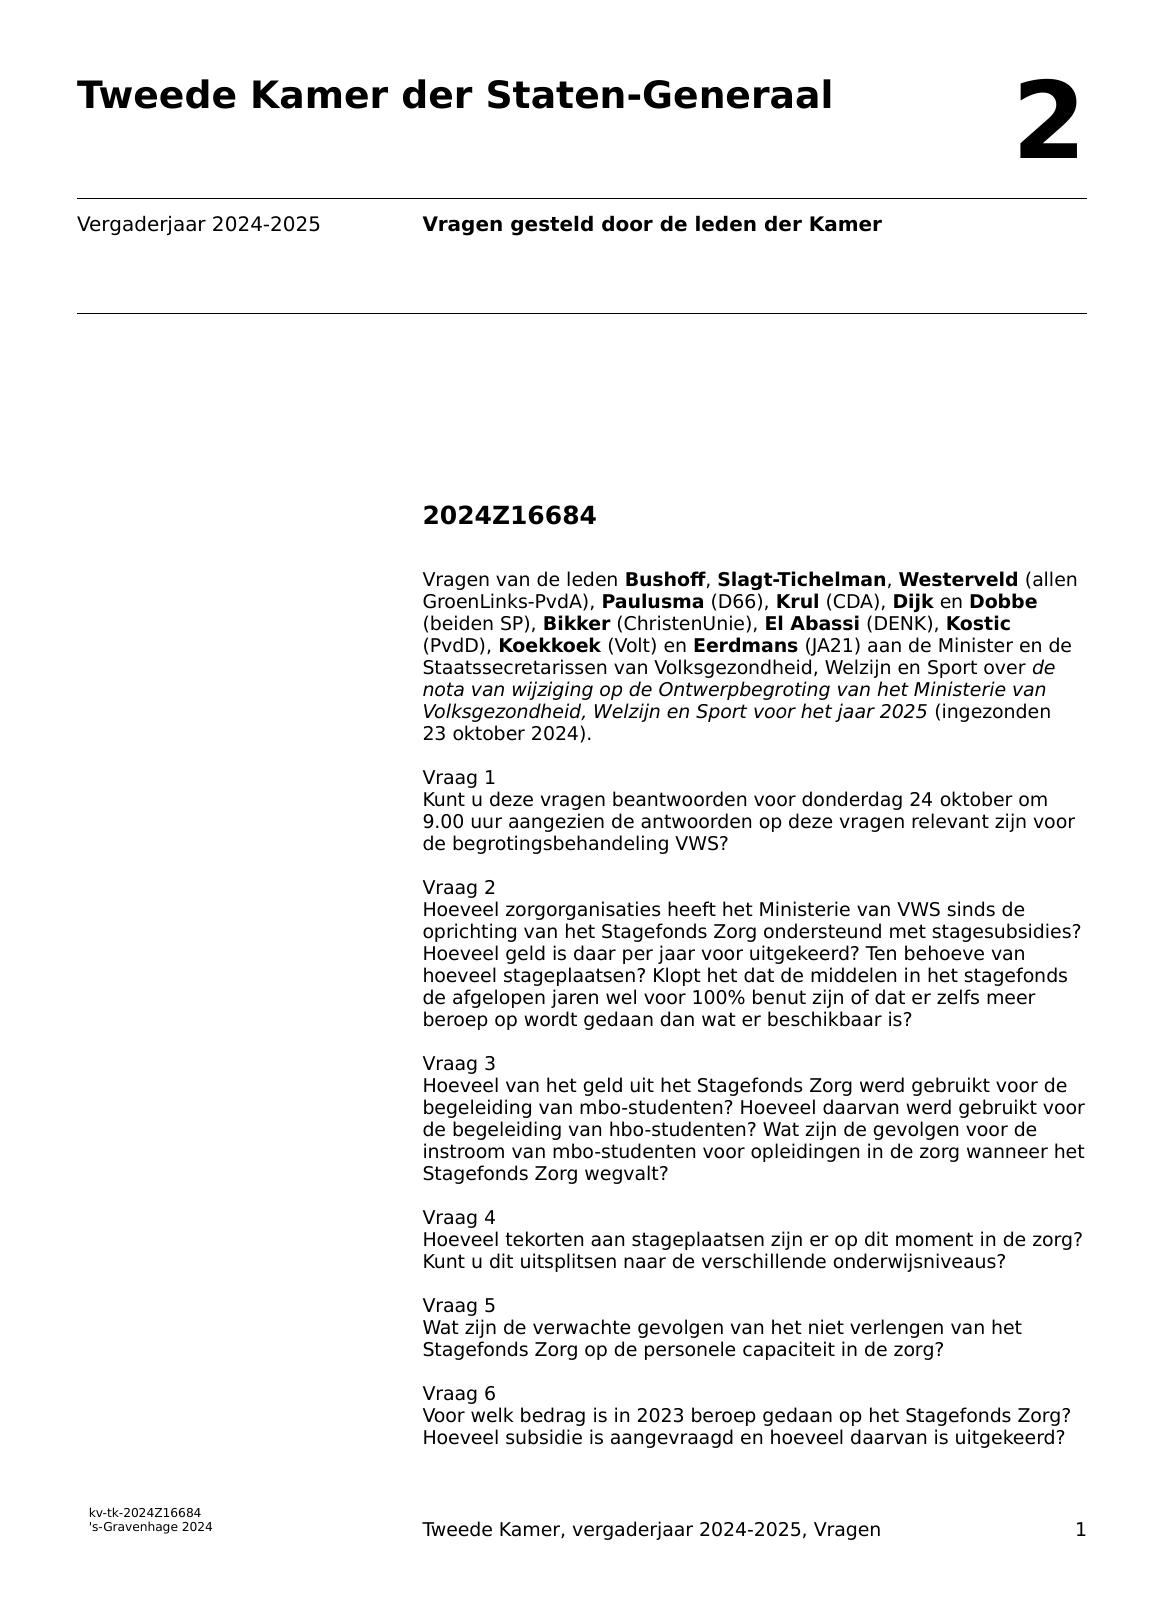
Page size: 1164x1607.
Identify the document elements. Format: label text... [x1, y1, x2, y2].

text Vragen van de leden Bushoff, Slagt-Tichelman, Westerveld (allen GroenLinks-PvdA), Paulusma (D66), Krul (CDA), Dijk en Dobbe (beiden SP), Bikker (ChristenUnie), El Abassi (DENK), Kostic (PvdD), Koekkoek (Volt) en Eerdmans (JA21) aan de Minister en de Staatssecretarissen van Volksgezondheid, Welzijn en Sport over de nota van wijziging op de Ontwerpbegroting van het Ministerie van Volksgezondheid, Welzĳn en Sport voor het jaar 2025 (ingezonden 23 oktober 2024). [422, 569, 1087, 744]
text Vraag 4 [422, 1207, 1087, 1229]
text Vraag 1 [422, 767, 1087, 789]
text Vraag 6 [422, 1383, 1087, 1405]
text kv-tk-2024Z16684 [88, 1506, 323, 1520]
text Hoeveel tekorten aan stageplaatsen zijn er op dit moment in de zorg? Kunt u dit uitsplitsen naar de verschillende onderwijsniveaus? [422, 1229, 1087, 1273]
text 's-Gravenhage 2024 [88, 1520, 323, 1534]
text Vraag 5 [422, 1295, 1087, 1317]
text Voor welk bedrag is in 2023 beroep gedaan op het Stagefonds Zorg? Hoeveel subsidie is aangevraagd en hoeveel daarvan is uitgekeerd? [422, 1405, 1087, 1449]
text Kunt u deze vragen beantwoorden voor donderdag 24 oktober om 9.00 uur aangezien de antwoorden op deze vragen relevant zijn voor de begrotingsbehandeling VWS? [422, 789, 1087, 855]
text Hoeveel van het geld uit het Stagefonds Zorg werd gebruikt voor de begeleiding van mbo-studenten? Hoeveel daarvan werd gebruikt voor de begeleiding van hbo-studenten? Wat zijn de gevolgen voor de instroom van mbo-studenten voor opleidingen in de zorg wanneer het Stagefonds Zorg wegvalt? [422, 1075, 1087, 1185]
text Wat zijn de verwachte gevolgen van het niet verlengen van het Stagefonds Zorg op de personele capaciteit in de zorg? [422, 1317, 1087, 1361]
table_cell Vergaderjaar 2024-2025 [77, 199, 422, 313]
text 2024Z16684 [422, 501, 1087, 531]
text Vraag 3 [422, 1053, 1087, 1075]
table_header 2 [886, 59, 1087, 198]
text Vraag 2 [422, 877, 1087, 899]
text Hoeveel zorgorganisaties heeft het Ministerie van VWS sinds de oprichting van het Stagefonds Zorg ondersteund met stagesubsidies? Hoeveel geld is daar per jaar voor uitgekeerd? Ten behoeve van hoeveel stageplaatsen? Klopt het dat de middelen in het stagefonds de afgelopen jaren wel voor 100% benut zijn of dat er zelfs meer beroep op wordt gedaan dan wat er beschikbaar is? [422, 899, 1087, 1031]
table_header Tweede Kamer der Staten-Generaal [77, 59, 886, 198]
table_cell Vragen gesteld door de leden der Kamer [422, 199, 1087, 313]
